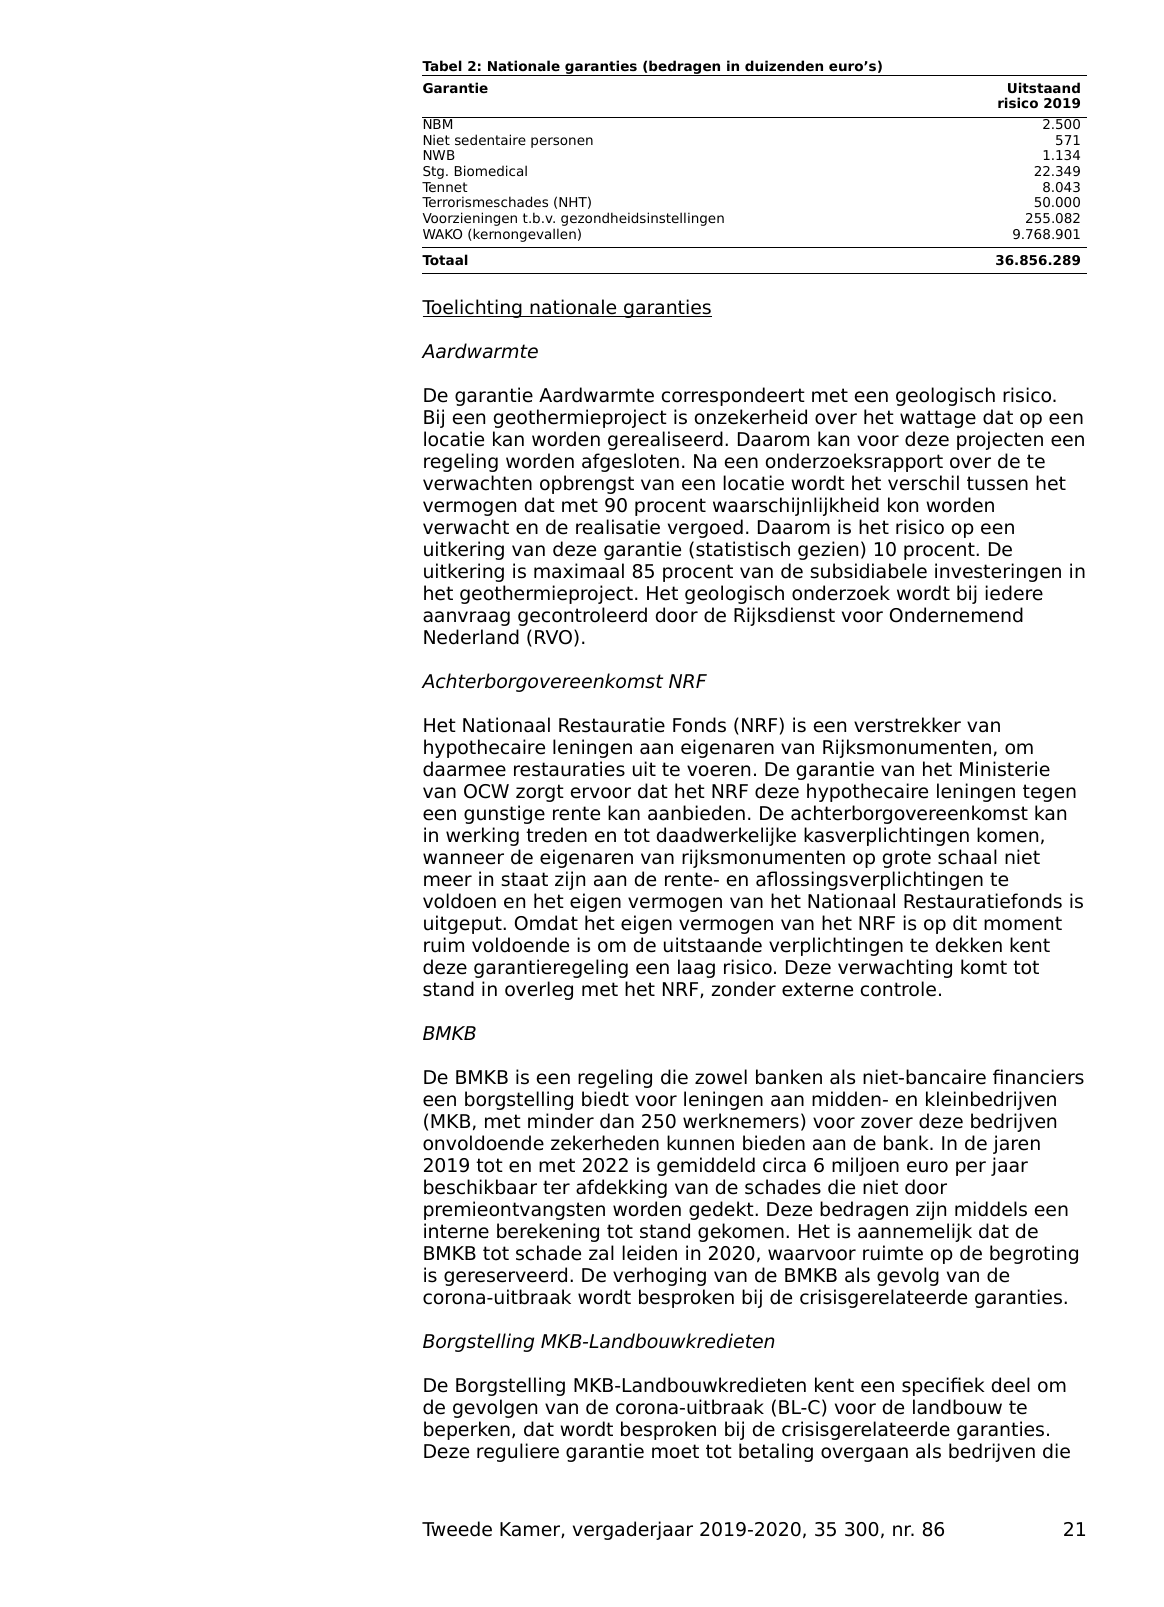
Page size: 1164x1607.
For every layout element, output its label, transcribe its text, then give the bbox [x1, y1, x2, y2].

table_cell 571 [969, 133, 1087, 148]
table_cell Niet sedentaire personen [422, 133, 968, 148]
text De garantie Aardwarmte correspondeert met een geologisch risico. Bij een geothermieproject is onzekerheid over het wattage dat op een locatie kan worden gerealiseerd. Daarom kan voor deze projecten een regeling worden afgesloten. Na een onderzoeksrapport over de te verwachten opbrengst van een locatie wordt het verschil tussen het vermogen dat met 90 procent waarschijnlijkheid kon worden verwacht en de realisatie vergoed. Daarom is het risico op een uitkering van deze garantie (statistisch gezien) 10 procent. De uitkering is maximaal 85 procent van de subsidiabele investeringen in het geothermieproject. Het geologisch onderzoek wordt bij iedere aanvraag gecontroleerd door de Rijksdienst voor Ondernemend Nederland (RVO). [422, 385, 1087, 649]
table_cell 8.043 [969, 180, 1087, 195]
text De BMKB is een regeling die zowel banken als niet-bancaire financiers een borgstelling biedt voor leningen aan midden- en kleinbedrijven (MKB, met minder dan 250 werknemers) voor zover deze bedrijven onvoldoende zekerheden kunnen bieden aan de bank. In de jaren 2019 tot en met 2022 is gemiddeld circa 6 miljoen euro per jaar beschikbaar ter afdekking van de schades die niet door premieontvangsten worden gedekt. Deze bedragen zijn middels een interne berekening tot stand gekomen. Het is aannemelijk dat de BMKB tot schade zal leiden in 2020, waarvoor ruimte op de begroting is gereserveerd. De verhoging van de BMKB als gevolg van de corona-uitbraak wordt besproken bij de crisisgerelateerde garanties. [422, 1067, 1087, 1309]
subtitle Achterborgovereenkomst NRF [422, 671, 1087, 693]
table_cell NBM [422, 118, 968, 132]
subtitle Aardwarmte [422, 341, 1087, 363]
table_cell Uitstaand risico 2019 [969, 76, 1087, 117]
table_cell 2.500 [969, 118, 1087, 132]
table_header Tabel 2: Nationale garanties (bedragen in duizenden euro’s) [422, 59, 1087, 75]
table_cell NWB [422, 148, 968, 164]
table_cell 36.856.289 [969, 248, 1087, 273]
table_cell 9.768.901 [969, 227, 1087, 247]
table_cell 22.349 [969, 164, 1087, 179]
table_cell 50.000 [969, 195, 1087, 211]
table_cell Stg. Biomedical [422, 164, 968, 179]
table_cell Voorzieningen t.b.v. gezondheidsinstellingen [422, 211, 968, 227]
subtitle BMKB [422, 1023, 1087, 1045]
table_cell WAKO (kernongevallen) [422, 227, 968, 247]
table_cell Tennet [422, 180, 968, 195]
text Het Nationaal Restauratie Fonds (NRF) is een verstrekker van hypothecaire leningen aan eigenaren van Rijksmonumenten, om daarmee restauraties uit te voeren. De garantie van het Ministerie van OCW zorgt ervoor dat het NRF deze hypothecaire leningen tegen een gunstige rente kan aanbieden. De achterborgovereenkomst kan in werking treden en tot daadwerkelijke kasverplichtingen komen, wanneer de eigenaren van rijksmonumenten op grote schaal niet meer in staat zijn aan de rente- en aflossingsverplichtingen te voldoen en het eigen vermogen van het Nationaal Restauratiefonds is uitgeput. Omdat het eigen vermogen van het NRF is op dit moment ruim voldoende is om de uitstaande verplichtingen te dekken kent deze garantieregeling een laag risico. Deze verwachting komt tot stand in overleg met het NRF, zonder externe controle. [422, 715, 1087, 1001]
table_cell 255.082 [969, 211, 1087, 227]
subtitle Borgstelling MKB-Landbouwkredieten [422, 1331, 1087, 1353]
table_cell Totaal [422, 248, 968, 273]
table_cell 1.134 [969, 148, 1087, 164]
table_cell Garantie [422, 76, 968, 117]
text De Borgstelling MKB-Landbouwkredieten kent een specifiek deel om de gevolgen van de corona-uitbraak (BL-C) voor de landbouw te beperken, dat wordt besproken bij de crisisgerelateerde garanties. Deze reguliere garantie moet tot betaling overgaan als bedrijven die [422, 1375, 1087, 1463]
table_cell Terrorismeschades (NHT) [422, 195, 968, 211]
subtitle Toelichting nationale garanties [422, 297, 1087, 318]
